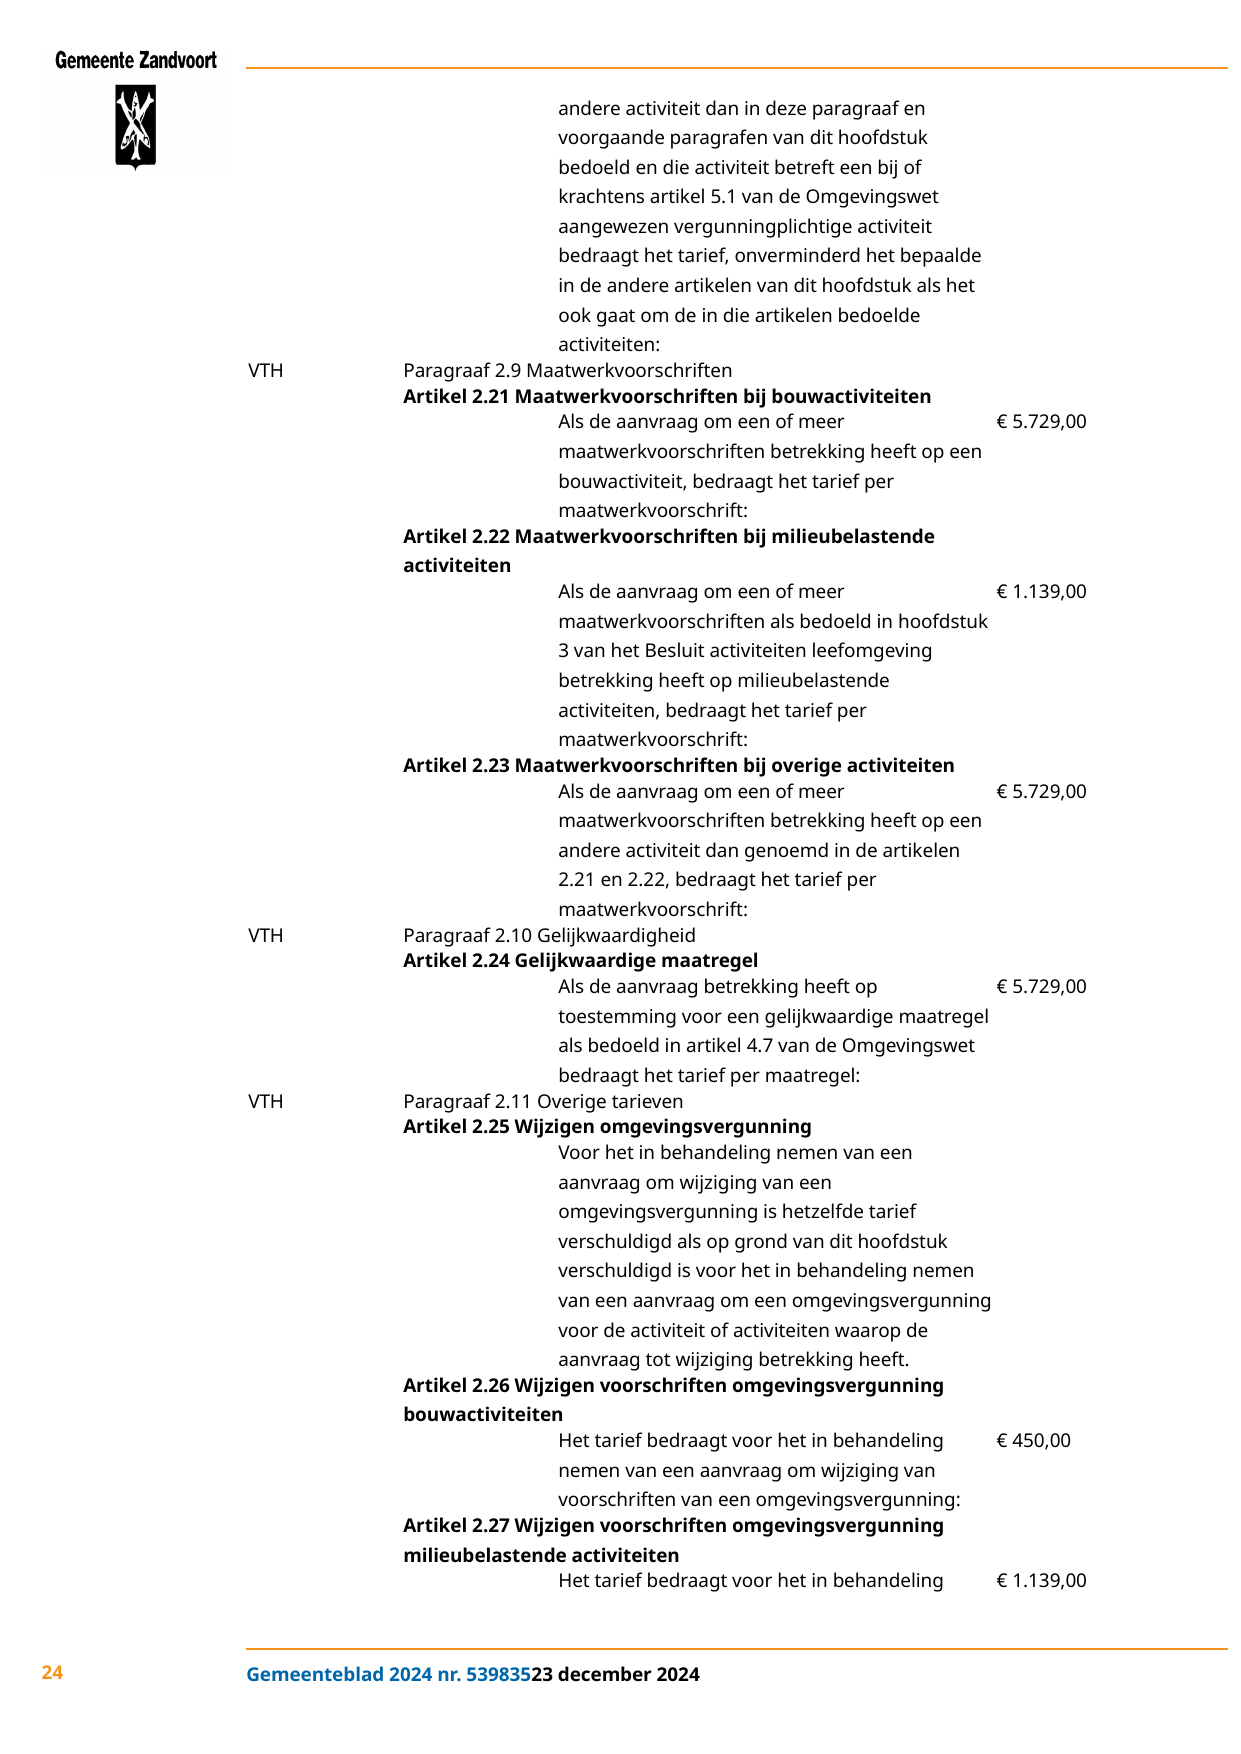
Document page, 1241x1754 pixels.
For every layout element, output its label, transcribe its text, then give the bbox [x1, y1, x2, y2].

table_cell [403, 973, 558, 1088]
table_cell [996, 922, 1152, 948]
table_cell [248, 752, 403, 778]
table_cell [403, 1139, 558, 1372]
table_cell [996, 383, 1152, 409]
table_cell Het tarief bedraagt voor het in behandeling nemen van een aanvraag om wijziging van voorschriften van een omgevingsvergunning: [558, 1428, 996, 1512]
table_cell Als de aanvraag om een of meer maatwerkvoorschriften als bedoeld in hoofdstuk 3 van het Besluit activiteiten leefomgeving betrekking heeft op milieubelastende activiteiten, bedraagt het tarief per maatwerkvoorschrift: [558, 579, 996, 752]
table_cell [248, 579, 403, 752]
table_cell Het tarief bedraagt voor het in behandeling [558, 1568, 996, 1593]
table_cell VTH [248, 357, 403, 383]
table_cell Artikel 2.23 Maatwerkvoorschriften bij overige activiteiten [403, 752, 996, 778]
table_cell € 450,00 [996, 1428, 1152, 1512]
table_cell [248, 948, 403, 973]
table_cell [248, 1568, 403, 1593]
table_cell [996, 1114, 1152, 1139]
table_cell Artikel 2.22 Maatwerkvoorschriften bij milieubelastende activiteiten [403, 523, 996, 578]
table_cell [248, 95, 403, 357]
table_cell [403, 409, 558, 523]
table_cell Voor het in behandeling nemen van een aanvraag om wijziging van een omgevingsvergunning is hetzelfde tarief verschuldigd als op grond van dit hoofdstuk verschuldigd is voor het in behandeling nemen van een aanvraag om een omgevingsvergunning voor de activiteit of activiteiten waarop de aanvraag tot wijziging betrekking heeft. [558, 1139, 996, 1372]
table_cell [996, 357, 1152, 383]
table_cell [248, 1114, 403, 1139]
table_cell € 5.729,00 [996, 973, 1152, 1088]
table_cell [248, 383, 403, 409]
table_cell [248, 778, 403, 922]
table_cell [248, 523, 403, 578]
table_cell [248, 409, 403, 523]
table_cell VTH [248, 922, 403, 948]
table_cell € 1.139,00 [996, 1568, 1152, 1593]
table_cell [996, 95, 1152, 357]
table_cell Artikel 2.27 Wijzigen voorschriften omgevingsvergunning milieubelastende activiteiten [403, 1512, 996, 1568]
table_cell [996, 1088, 1152, 1113]
table_cell [403, 1568, 558, 1593]
table_cell Paragraaf 2.9 Maatwerkvoorschriften [403, 357, 996, 383]
table_cell [248, 973, 403, 1088]
table_cell € 5.729,00 [996, 409, 1152, 523]
table_cell [996, 752, 1152, 778]
table_cell Artikel 2.26 Wijzigen voorschriften omgevingsvergunning bouwactiviteiten [403, 1372, 996, 1427]
table_cell [248, 1428, 403, 1512]
table_cell [403, 579, 558, 752]
table_cell andere activiteit dan in deze paragraaf en voorgaande paragrafen van dit hoofdstuk bedoeld en die activiteit betreft een bij of krachtens artikel 5.1 van de Omgevingswet aangewezen vergunningplichtige activiteit bedraagt het tarief, onverminderd het bepaalde in de andere artikelen van dit hoofdstuk als het ook gaat om de in die artikelen bedoelde activiteiten: [558, 95, 996, 357]
table_cell Paragraaf 2.11 Overige tarieven [403, 1088, 996, 1113]
table_cell Als de aanvraag om een of meer maatwerkvoorschriften betrekking heeft op een bouwactiviteit, bedraagt het tarief per maatwerkvoorschrift: [558, 409, 996, 523]
table_cell [403, 778, 558, 922]
table_cell Artikel 2.21 Maatwerkvoorschriften bij bouwactiviteiten [403, 383, 996, 409]
table_cell [403, 1428, 558, 1512]
table_cell [248, 1372, 403, 1427]
table_cell [996, 1372, 1152, 1427]
table_cell [996, 1139, 1152, 1372]
table_cell VTH [248, 1088, 403, 1113]
table_cell € 1.139,00 [996, 579, 1152, 752]
table_cell Als de aanvraag betrekking heeft op toestemming voor een gelijkwaardige maatregel als bedoeld in artikel 4.7 van de Omgevingswet bedraagt het tarief per maatregel: [558, 973, 996, 1088]
table_cell Artikel 2.24 Gelijkwaardige maatregel [403, 948, 996, 973]
table_cell Artikel 2.25 Wijzigen omgevingsvergunning [403, 1114, 996, 1139]
picture [41, 47, 231, 172]
table_cell [996, 523, 1152, 578]
table_cell [996, 948, 1152, 973]
table_cell [248, 1512, 403, 1568]
table_cell [996, 1512, 1152, 1568]
table_cell Paragraaf 2.10 Gelijkwaardigheid [403, 922, 996, 948]
table_cell € 5.729,00 [996, 778, 1152, 922]
table_cell [403, 95, 558, 357]
table_cell Als de aanvraag om een of meer maatwerkvoorschriften betrekking heeft op een andere activiteit dan genoemd in de artikelen 2.21 en 2.22, bedraagt het tarief per maatwerkvoorschrift: [558, 778, 996, 922]
table_cell [248, 1139, 403, 1372]
